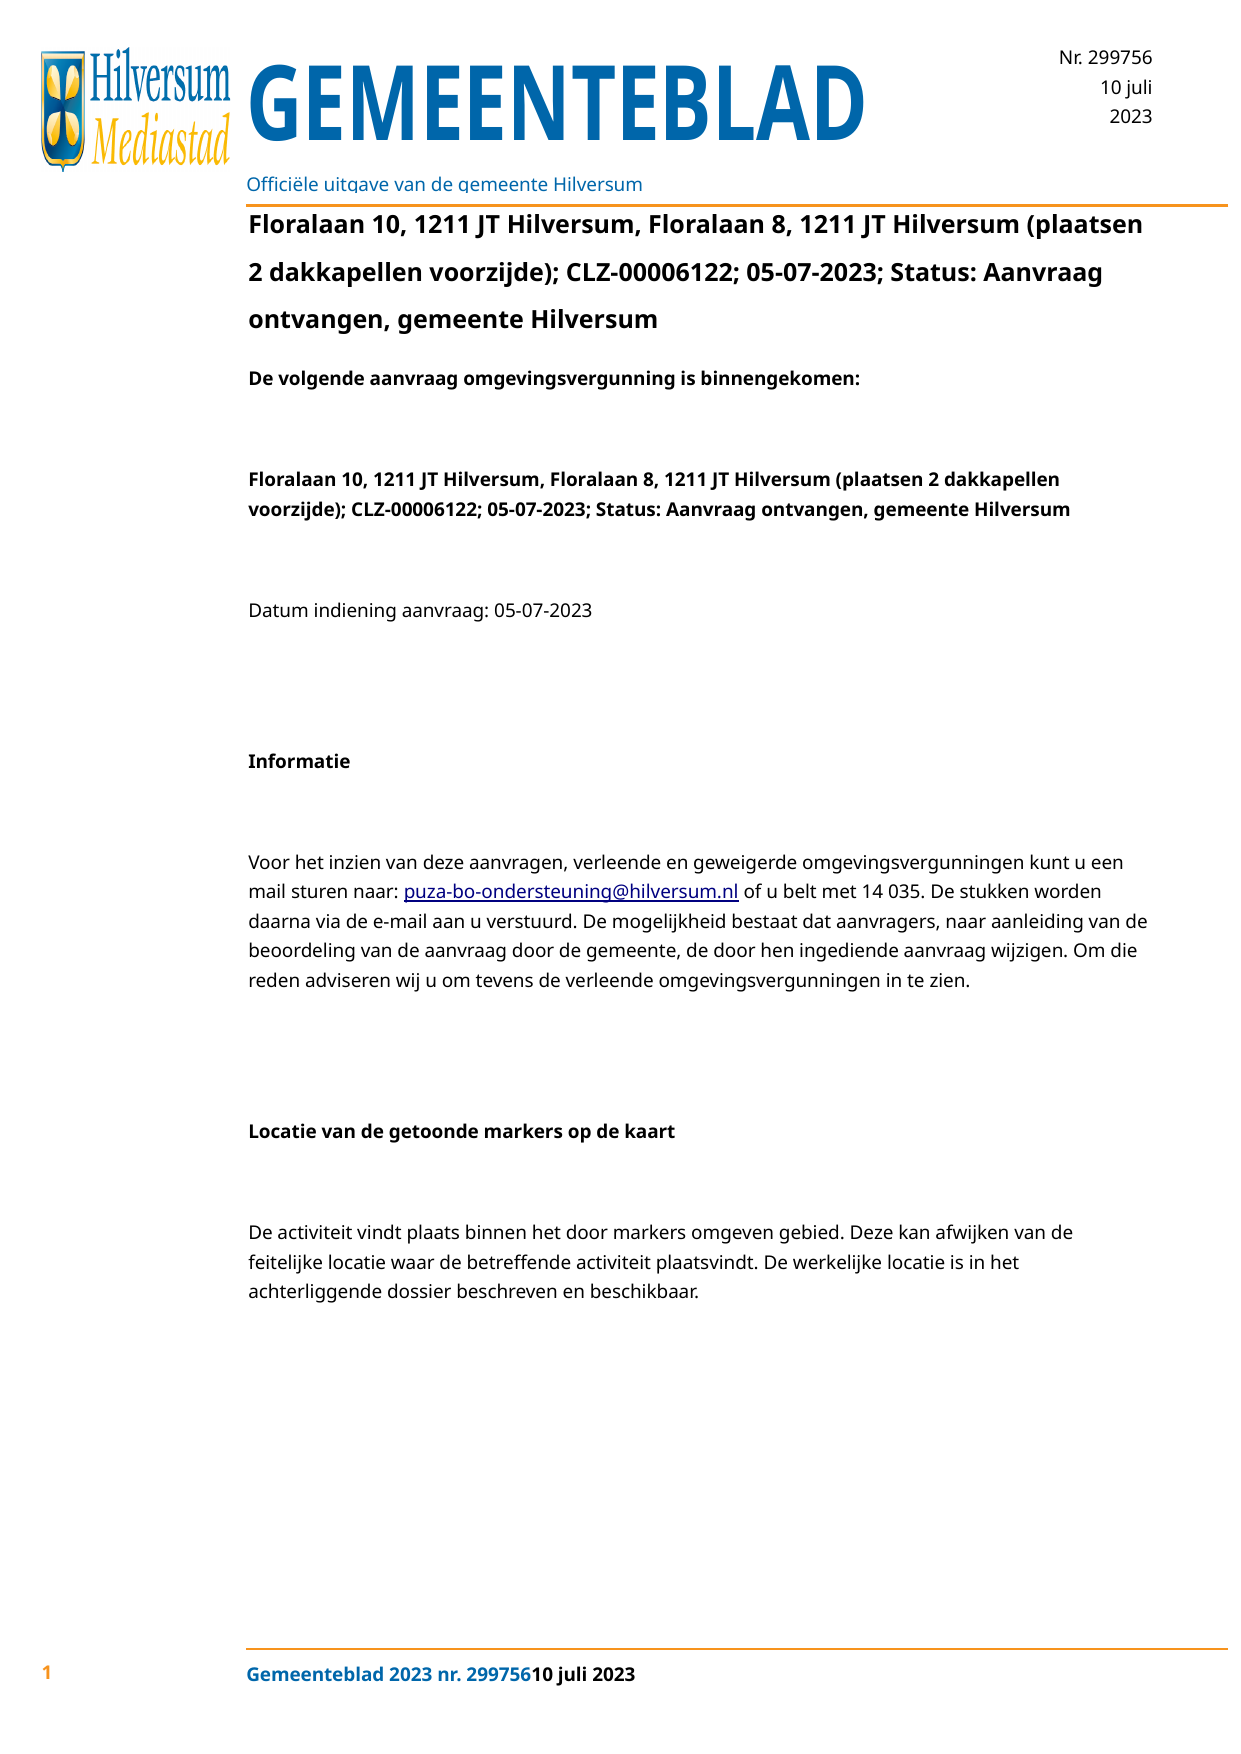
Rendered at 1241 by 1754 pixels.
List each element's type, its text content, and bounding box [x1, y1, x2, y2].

text Voor het inzien van deze aanvragen, verleende en geweigerde omgevingsvergunningen kunt u een mail sturen naar: puza-bo-ondersteuning@hilversum.nl of u belt met 14 035. De stukken worden daarna via de e-mail aan u verstuurd. De mogelijkheid bestaat dat aanvragers, naar aanleiding van de beoordeling van de aanvraag door de gemeente, de door hen ingediende aanvraag wijzigen. Om die reden adviseren wij u om tevens de verleende omgevingsvergunningen in te zien. [248, 849, 1152, 993]
text De activiteit vindt plaats binnen het door markers omgeven gebied. Deze kan afwijken van de feitelijke locatie waar de betreffende activiteit plaatsvindt. De werkelijke locatie is in het achterliggende dossier beschreven en beschikbaar. [248, 1219, 1152, 1304]
text Datum indiening aanvraag: 05-07-2023 [248, 597, 1152, 622]
text De volgende aanvraag omgevingsvergunning is binnengekomen: [248, 366, 1152, 391]
text Informatie [248, 748, 1152, 774]
text Locatie van de getoonde markers op de kaart [248, 1118, 1152, 1144]
picture [41, 47, 231, 172]
text Floralaan 10, 1211 JT Hilversum, Floralaan 8, 1211 JT Hilversum (plaatsen 2 dakkapellen voorzijde); CLZ-00006122; 05-07-2023; Status: Aanvraag ontvangen, gemeente Hilversum [248, 207, 1152, 336]
text Floralaan 10, 1211 JT Hilversum, Floralaan 8, 1211 JT Hilversum (plaatsen 2 dakkapellen voorzijde); CLZ-00006122; 05-07-2023; Status: Aanvraag ontvangen, gemeente Hilversum [248, 466, 1152, 522]
